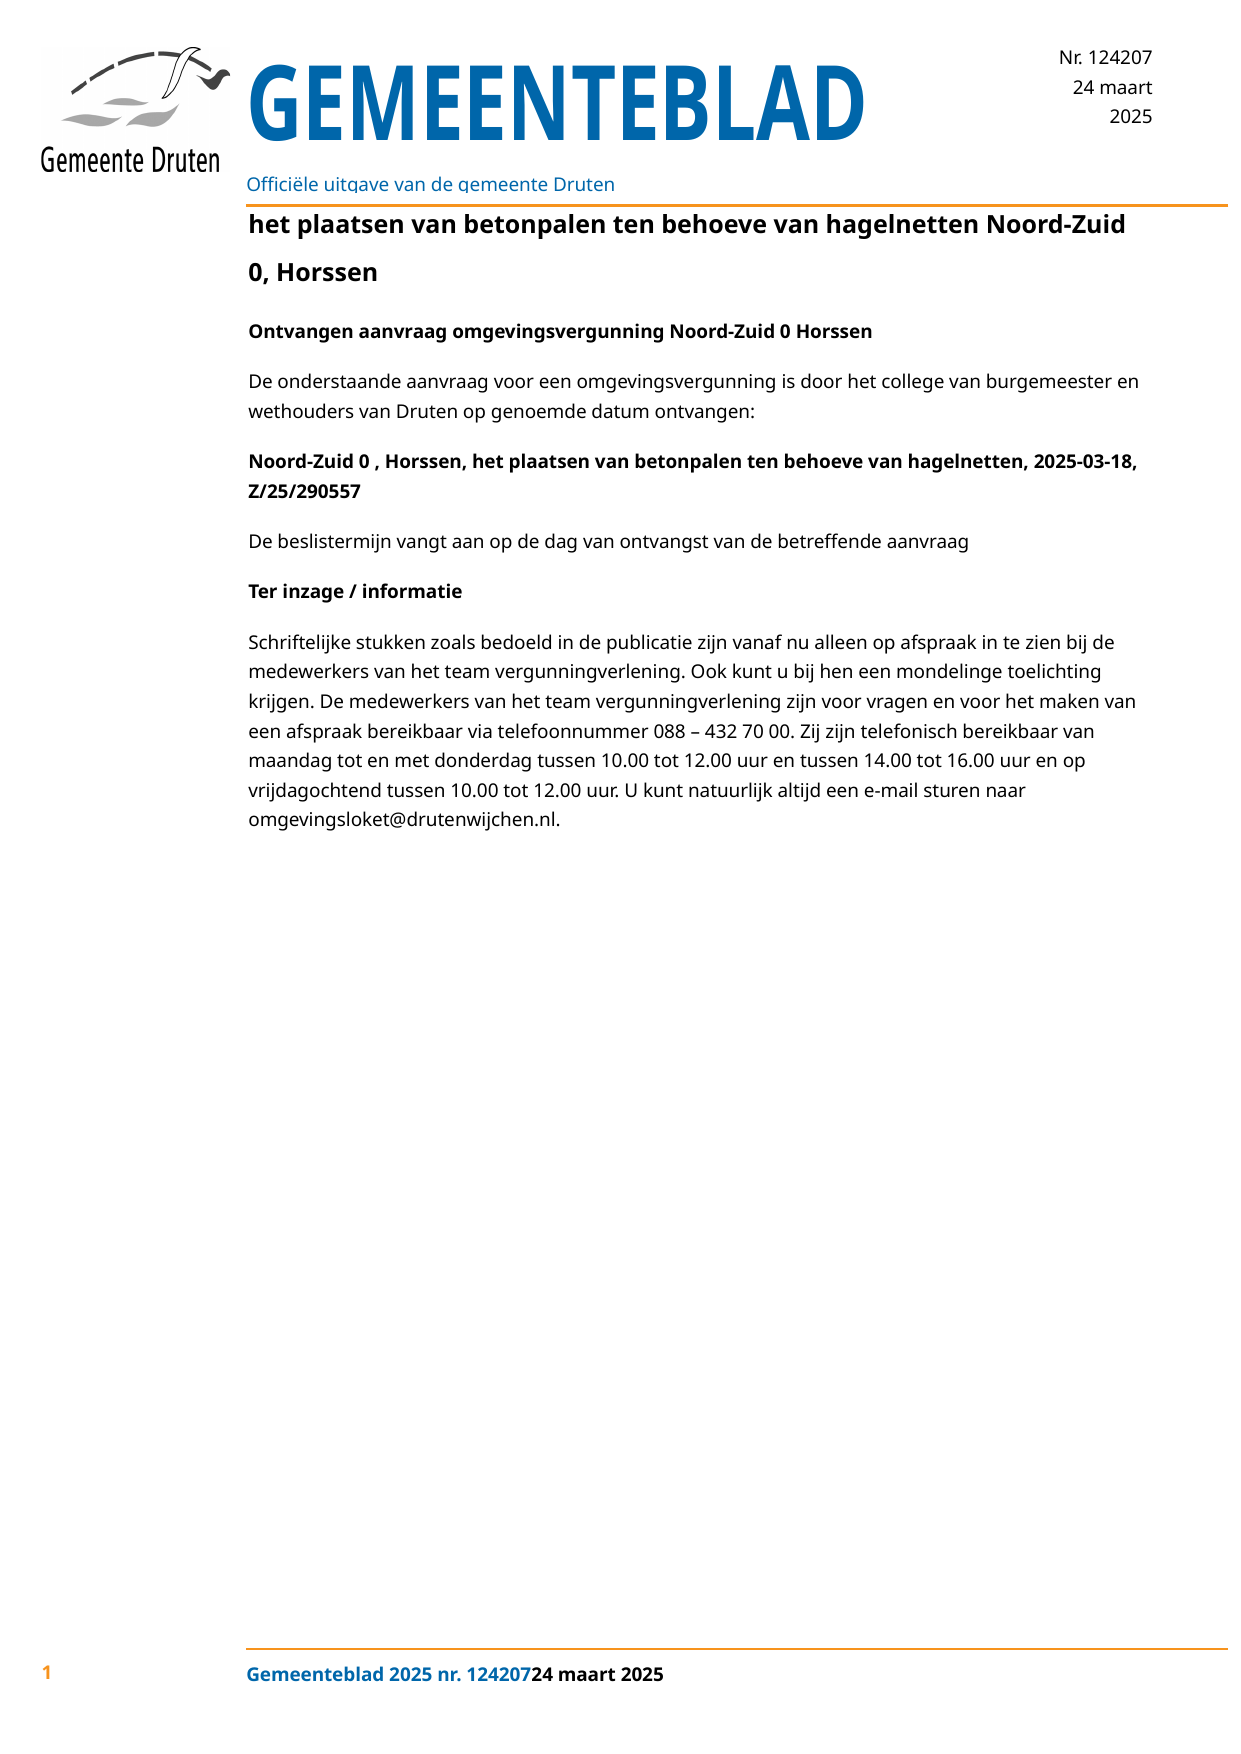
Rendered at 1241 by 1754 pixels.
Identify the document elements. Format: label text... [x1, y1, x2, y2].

text het plaatsen van betonpalen ten behoeve van hagelnetten Noord-Zuid 0, Horssen [248, 207, 1152, 288]
text Schriftelijke stukken zoals bedoeld in de publicatie zijn vanaf nu alleen op afspraak in te zien bij de medewerkers van het team vergunningverlening. Ook kunt u bij hen een mondelinge toelichting krijgen. De medewerkers van het team vergunningverlening zijn voor vragen en voor het maken van een afspraak bereikbaar via telefoonnummer 088 – 432 70 00. Zij zijn telefonisch bereikbaar van maandag tot en met donderdag tussen 10.00 tot 12.00 uur en tussen 14.00 tot 16.00 uur en op vrijdagochtend tussen 10.00 tot 12.00 uur. U kunt natuurlijk altijd een e-mail sturen naar omgevingsloket@drutenwijchen.nl. [248, 629, 1152, 832]
text Ontvangen aanvraag omgevingsvergunning Noord-Zuid 0 Horssen [248, 318, 1152, 344]
text De onderstaande aanvraag voor een omgevingsvergunning is door het college van burgemeester en wethouders van Druten op genoemde datum ontvangen: [248, 368, 1152, 424]
text De beslistermijn vangt aan op de dag van ontvangst van de betreffende aanvraag [248, 528, 1152, 554]
text Noord-Zuid 0 , Horssen, het plaatsen van betonpalen ten behoeve van hagelnetten, 2025-03-18, Z/25/290557 [248, 448, 1152, 504]
picture [41, 47, 231, 172]
text Ter inzage / informatie [248, 579, 1152, 604]
